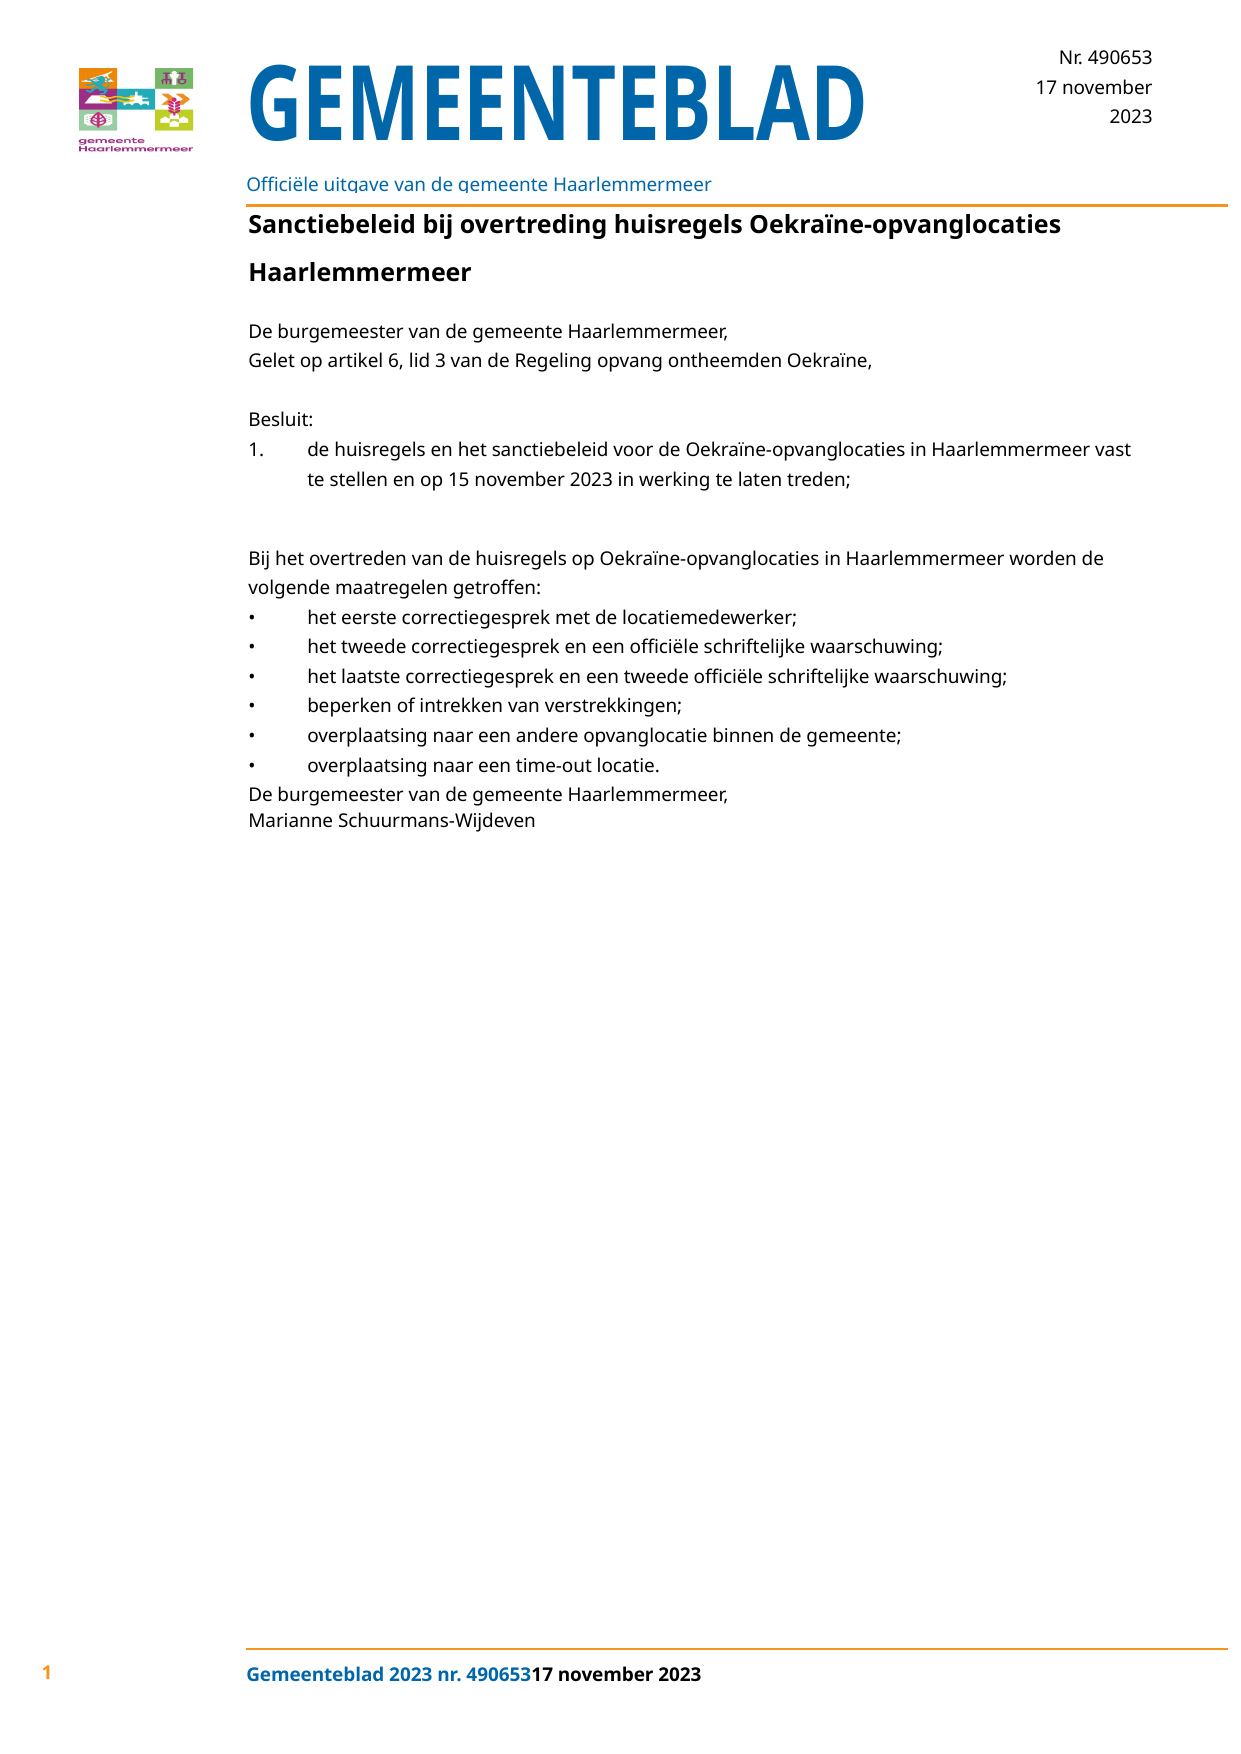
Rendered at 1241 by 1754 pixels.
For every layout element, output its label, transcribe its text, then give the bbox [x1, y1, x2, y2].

text Besluit: [248, 407, 1152, 432]
text De burgemeester van de gemeente Haarlemmermeer, [248, 781, 1152, 807]
list de huisregels en het sanctiebeleid voor de Oekraïne-opvanglocaties in Haarlemmermeer vast te stellen en op 15 november 2023 in werking te laten treden; [248, 436, 1152, 492]
list het tweede correctiegesprek en een officiële schriftelijke waarschuwing; [248, 633, 1152, 659]
list het laatste correctiegesprek en een tweede officiële schriftelijke waarschuwing; [248, 663, 1152, 689]
picture [41, 47, 231, 172]
text De burgemeester van de gemeente Haarlemmermeer, [248, 318, 1152, 344]
text Bij het overtreden van de huisregels op Oekraïne-opvanglocaties in Haarlemmermeer worden de volgende maatregelen getroffen: [248, 545, 1152, 600]
text Gelet op artikel 6, lid 3 van de Regeling opvang ontheemden Oekraïne, [248, 347, 1152, 373]
list overplaatsing naar een andere opvanglocatie binnen de gemeente; [248, 722, 1152, 748]
list beperken of intrekken van verstrekkingen; [248, 693, 1152, 718]
text Sanctiebeleid bij overtreding huisregels Oekraïne-opvanglocaties Haarlemmermeer [248, 207, 1152, 288]
text Marianne Schuurmans-Wijdeven [248, 807, 1152, 833]
list het eerste correctiegesprek met de locatiemedewerker; [248, 604, 1152, 629]
list overplaatsing naar een time-out locatie. [248, 752, 1152, 777]
